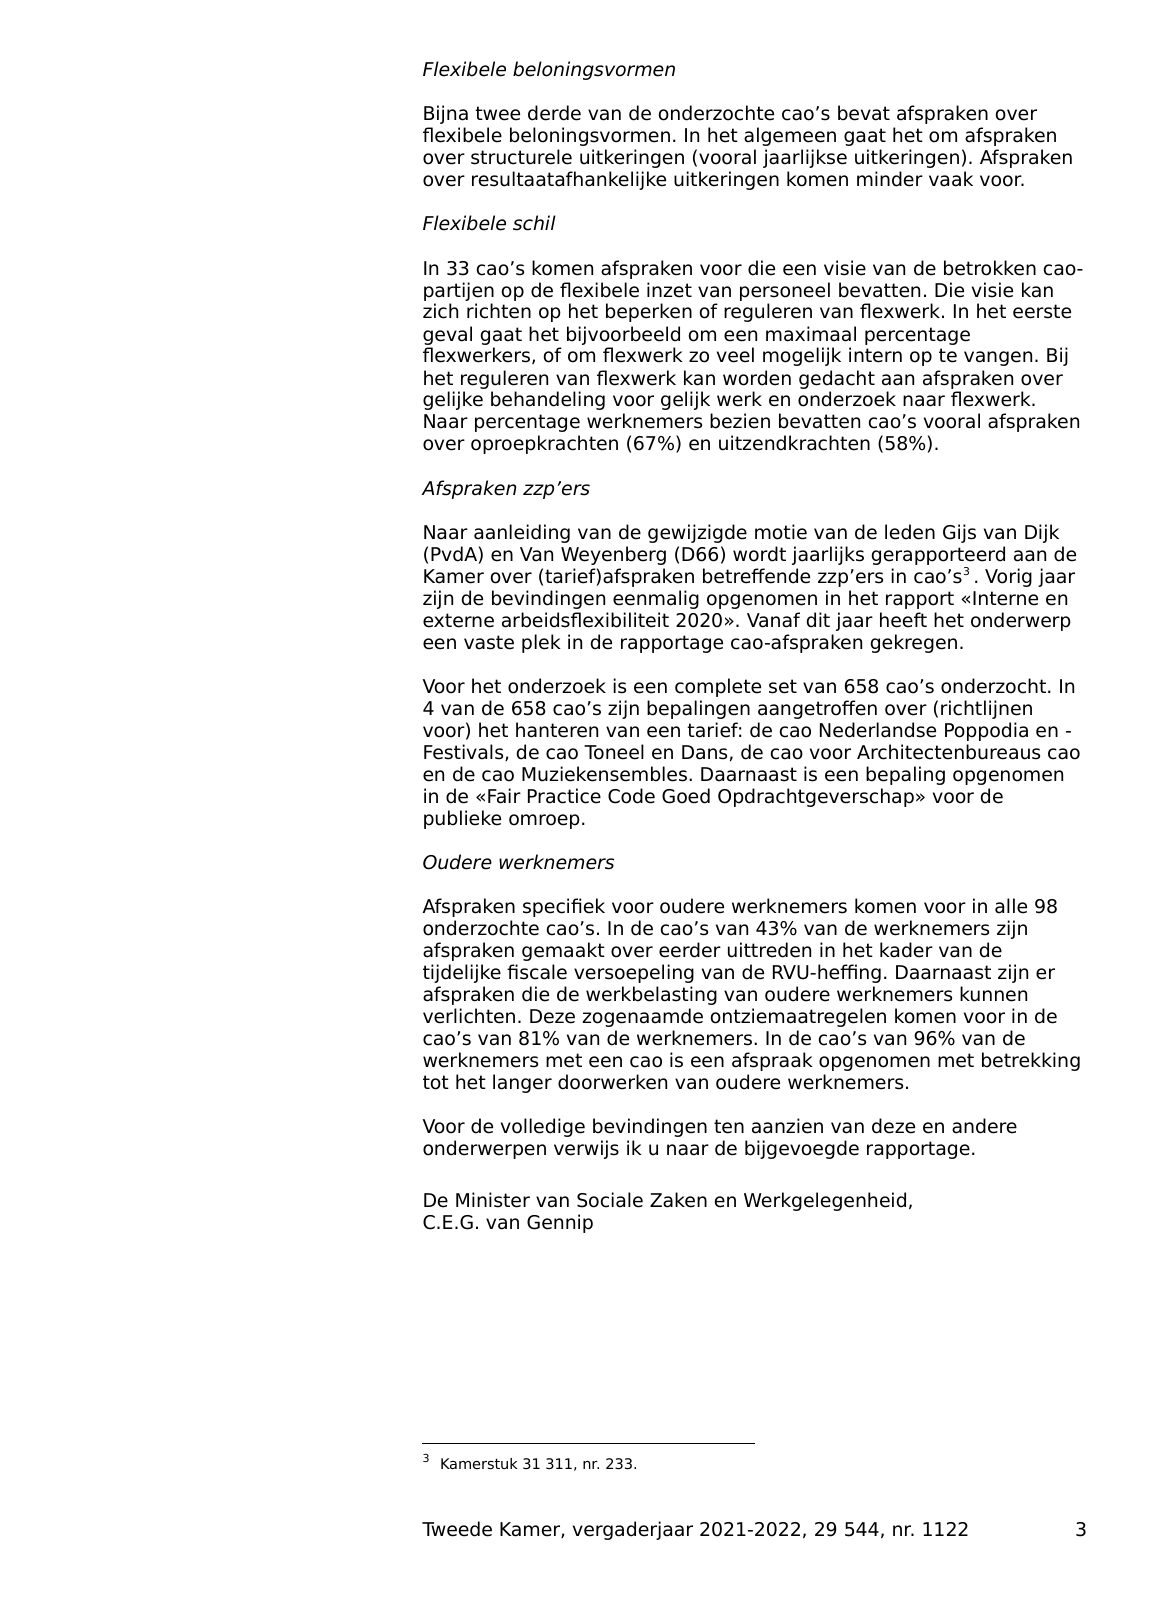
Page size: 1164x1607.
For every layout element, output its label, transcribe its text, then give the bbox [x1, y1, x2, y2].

subtitle Flexibele schil [422, 213, 1087, 235]
subtitle Afspraken zzp’ers [422, 477, 1087, 499]
text Kamerstuk 31 311, nr. 233. [422, 1452, 1087, 1474]
text Naar aanleiding van de gewijzigde motie van de leden Gijs van Dijk (PvdA) en Van Weyenberg (D66) wordt jaarlijks gerapporteerd aan de Kamer over (tarief)afspraken betreffende zzp’ers in cao’s. Vorig jaar zijn de bevindingen eenmalig opgenomen in het rapport «Interne en externe arbeidsflexibiliteit 2020». Vanaf dit jaar heeft het onderwerp een vaste plek in de rapportage cao-afspraken gekregen. [422, 522, 1087, 653]
subtitle Flexibele beloningsvormen [422, 59, 1087, 81]
text Voor de volledige bevindingen ten aanzien van deze en andere onderwerpen verwijs ik u naar de bijgevoegde rapportage. [422, 1116, 1087, 1160]
text De Minister van Sociale Zaken en Werkgelegenheid, C.E.G. van Gennip [422, 1190, 1087, 1234]
text Voor het onderzoek is een complete set van 658 cao’s onderzocht. In 4 van de 658 cao’s zijn bepalingen aangetroffen over (richtlijnen voor) het hanteren van een tarief: de cao Nederlandse Poppodia en -Festivals, de cao Toneel en Dans, de cao voor Architectenbureaus cao en de cao Muziekensembles. Daarnaast is een bepaling opgenomen in de «Fair Practice Code Goed Opdrachtgeverschap» voor de publieke omroep. [422, 676, 1087, 829]
text In 33 cao’s komen afspraken voor die een visie van de betrokken cao-partijen op de flexibele inzet van personeel bevatten. Die visie kan zich richten op het beperken of reguleren van flexwerk. In het eerste geval gaat het bijvoorbeeld om een maximaal percentage flexwerkers, of om flexwerk zo veel mogelijk intern op te vangen. Bij het reguleren van flexwerk kan worden gedacht aan afspraken over gelijke behandeling voor gelijk werk en onderzoek naar flexwerk. Naar percentage werknemers bezien bevatten cao’s vooral afspraken over oproepkrachten (67%) en uitzendkrachten (58%). [422, 257, 1087, 455]
text Bijna twee derde van de onderzochte cao’s bevat afspraken over flexibele beloningsvormen. In het algemeen gaat het om afspraken over structurele uitkeringen (vooral jaarlijkse uitkeringen). Afspraken over resultaatafhankelijke uitkeringen komen minder vaak voor. [422, 103, 1087, 191]
subtitle Oudere werknemers [422, 852, 1087, 874]
text Afspraken specifiek voor oudere werknemers komen voor in alle 98 onderzochte cao’s. In de cao’s van 43% van de werknemers zijn afspraken gemaakt over eerder uittreden in het kader van de tijdelijke fiscale versoepeling van de RVU-heffing. Daarnaast zijn er afspraken die de werkbelasting van oudere werknemers kunnen verlichten. Deze zogenaamde ontziemaatregelen komen voor in de cao’s van 81% van de werknemers. In de cao’s van 96% van de werknemers met een cao is een afspraak opgenomen met betrekking tot het langer doorwerken van oudere werknemers. [422, 896, 1087, 1094]
